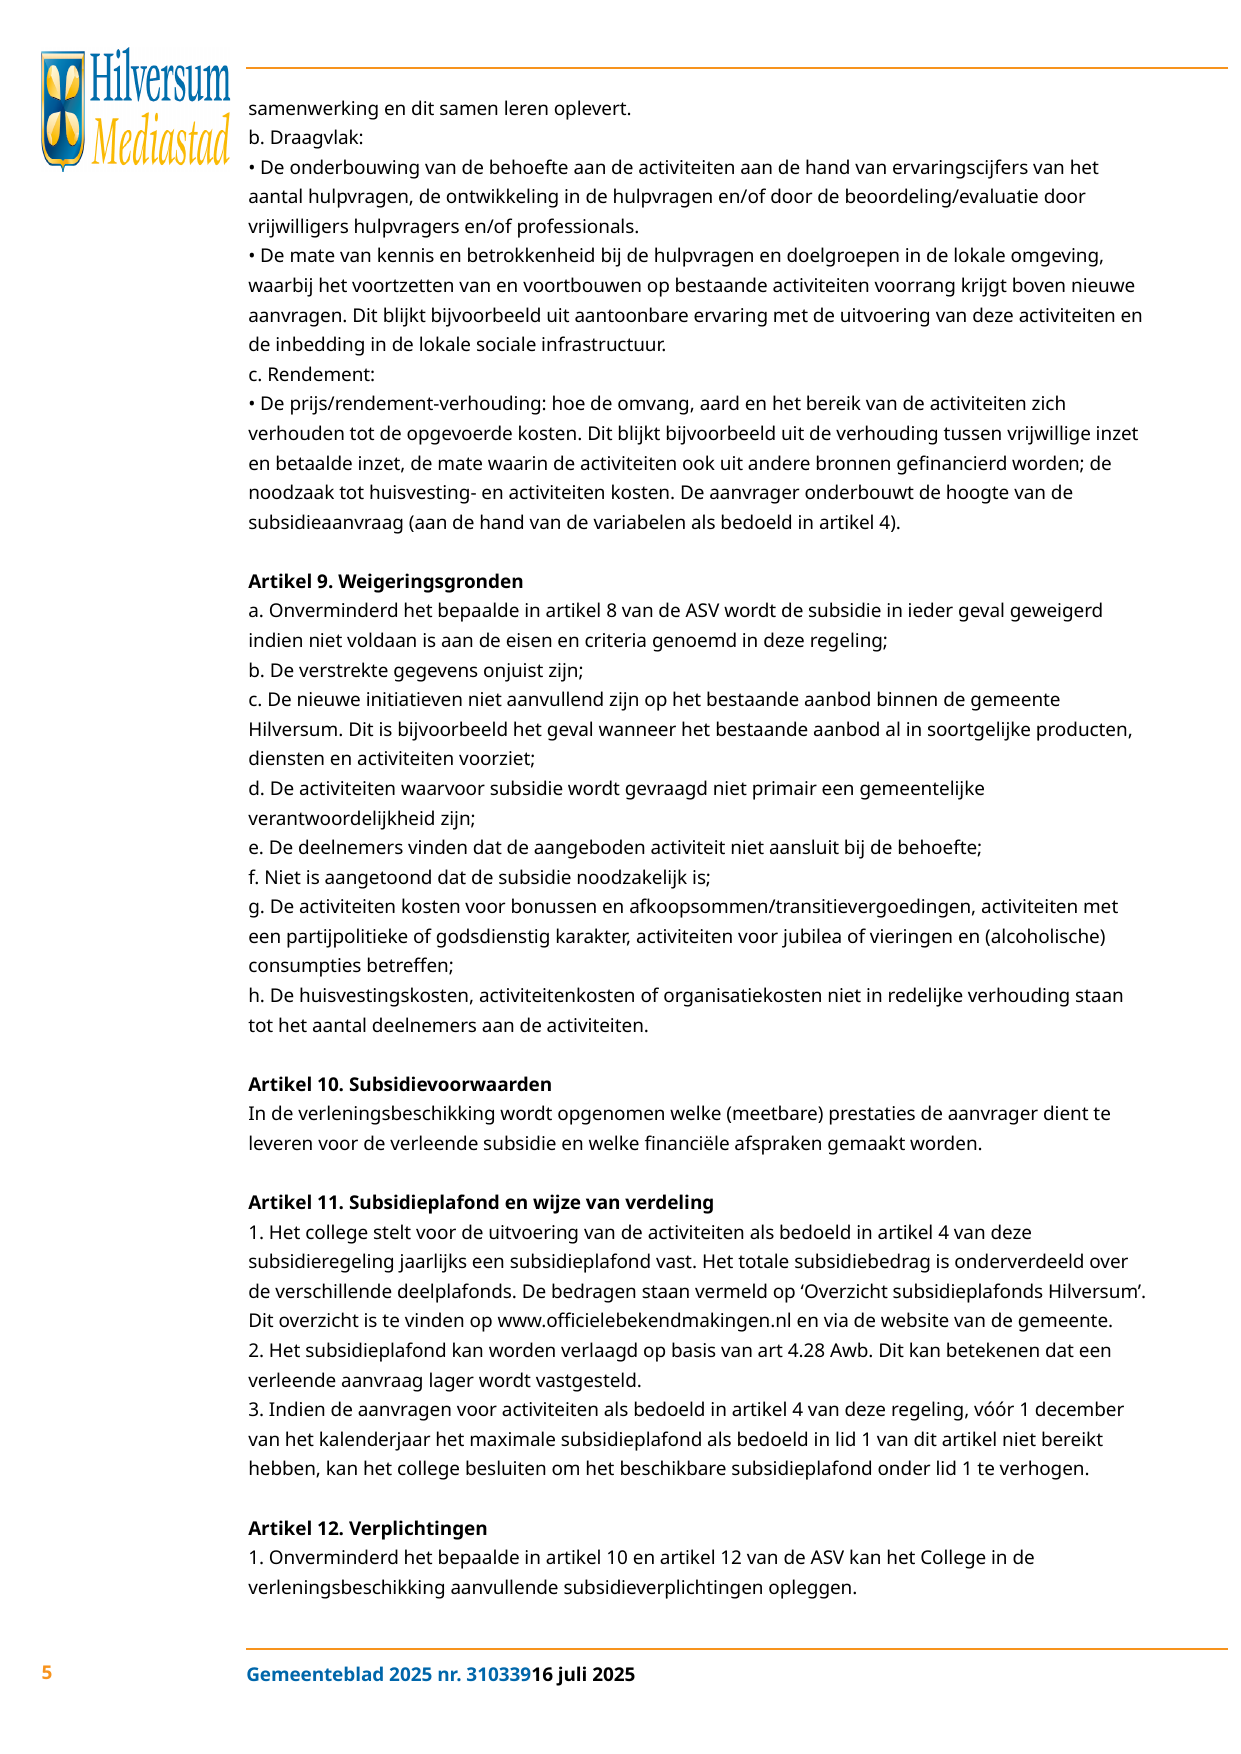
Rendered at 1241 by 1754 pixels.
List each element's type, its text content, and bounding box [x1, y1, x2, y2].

text e. De deelnemers vinden dat de aangeboden activiteit niet aansluit bij de behoefte; [248, 834, 1152, 860]
text 1. Het college stelt voor de uitvoering van de activiteiten als bedoeld in artikel 4 van deze subsidieregeling jaarlijks een subsidieplafond vast. Het totale subsidiebedrag is onderverdeeld over de verschillende deelplafonds. De bedragen staan vermeld op ‘Overzicht subsidieplafonds Hilversum’. Dit overzicht is te vinden op www.officielebekendmakingen.nl en via de website van de gemeente. [248, 1219, 1152, 1333]
text Artikel 9. Weigeringsgronden [248, 568, 1152, 594]
text g. De activiteiten kosten voor bonussen en afkoopsommen/transitievergoedingen, activiteiten met een partijpolitieke of godsdienstig karakter, activiteiten voor jubilea of vieringen en (alcoholische) consumpties betreffen; [248, 893, 1152, 978]
text a. Onverminderd het bepaalde in artikel 8 van de ASV wordt de subsidie in ieder geval geweigerd indien niet voldaan is aan de eisen en criteria genoemd in deze regeling; [248, 598, 1152, 653]
text Artikel 11. Subsidieplafond en wijze van verdeling [248, 1189, 1152, 1215]
text d. De activiteiten waarvoor subsidie wordt gevraagd niet primair een gemeentelijke verantwoordelijkheid zijn; [248, 775, 1152, 831]
text • De prijs/rendement-verhouding: hoe de omvang, aard en het bereik van de activiteiten zich verhouden tot de opgevoerde kosten. Dit blijkt bijvoorbeeld uit de verhouding tussen vrijwillige inzet en betaalde inzet, de mate waarin de activiteiten ook uit andere bronnen gefinancierd worden; de noodzaak tot huisvesting- en activiteiten kosten. De aanvrager onderbouwt de hoogte van de subsidieaanvraag (aan de hand van de variabelen als bedoeld in artikel 4). [248, 391, 1152, 535]
text 2. Het subsidieplafond kan worden verlaagd op basis van art 4.28 Awb. Dit kan betekenen dat een verleende aanvraag lager wordt vastgesteld. [248, 1337, 1152, 1393]
text h. De huisvestingskosten, activiteitenkosten of organisatiekosten niet in redelijke verhouding staan tot het aantal deelnemers aan de activiteiten. [248, 982, 1152, 1038]
text Artikel 10. Subsidievoorwaarden [248, 1071, 1152, 1097]
text • De mate van kennis en betrokkenheid bij de hulpvragen en doelgroepen in de lokale omgeving, waarbij het voortzetten van en voortbouwen op bestaande activiteiten voorrang krijgt boven nieuwe aanvragen. Dit blijkt bijvoorbeeld uit aantoonbare ervaring met de uitvoering van deze activiteiten en de inbedding in de lokale sociale infrastructuur. [248, 243, 1152, 357]
text In de verleningsbeschikking wordt opgenomen welke (meetbare) prestaties de aanvrager dient te leveren voor de verleende subsidie en welke financiële afspraken gemaakt worden. [248, 1101, 1152, 1156]
text samenwerking en dit samen leren oplevert. [248, 95, 1152, 121]
text c. De nieuwe initiatieven niet aanvullend zijn op het bestaande aanbod binnen de gemeente Hilversum. Dit is bijvoorbeeld het geval wanneer het bestaande aanbod al in soortgelijke producten, diensten en activiteiten voorziet; [248, 686, 1152, 771]
text • De onderbouwing van de behoefte aan de activiteiten aan de hand van ervaringscijfers van het aantal hulpvragen, de ontwikkeling in de hulpvragen en/of door de beoordeling/evaluatie door vrijwilligers hulpvragers en/of professionals. [248, 154, 1152, 239]
text 1. Onverminderd het bepaalde in artikel 10 en artikel 12 van de ASV kan het College in de verleningsbeschikking aanvullende subsidieverplichtingen opleggen. [248, 1544, 1152, 1600]
text f. Niet is aangetoond dat de subsidie noodzakelijk is; [248, 864, 1152, 890]
text b. De verstrekte gegevens onjuist zijn; [248, 657, 1152, 683]
text c. Rendement: [248, 361, 1152, 387]
text b. Draagvlak: [248, 124, 1152, 150]
picture [41, 47, 231, 172]
text 3. Indien de aanvragen voor activiteiten als bedoeld in artikel 4 van deze regeling, vóór 1 december van het kalenderjaar het maximale subsidieplafond als bedoeld in lid 1 van dit artikel niet bereikt hebben, kan het college besluiten om het beschikbare subsidieplafond onder lid 1 te verhogen. [248, 1396, 1152, 1481]
text Artikel 12. Verplichtingen [248, 1515, 1152, 1541]
